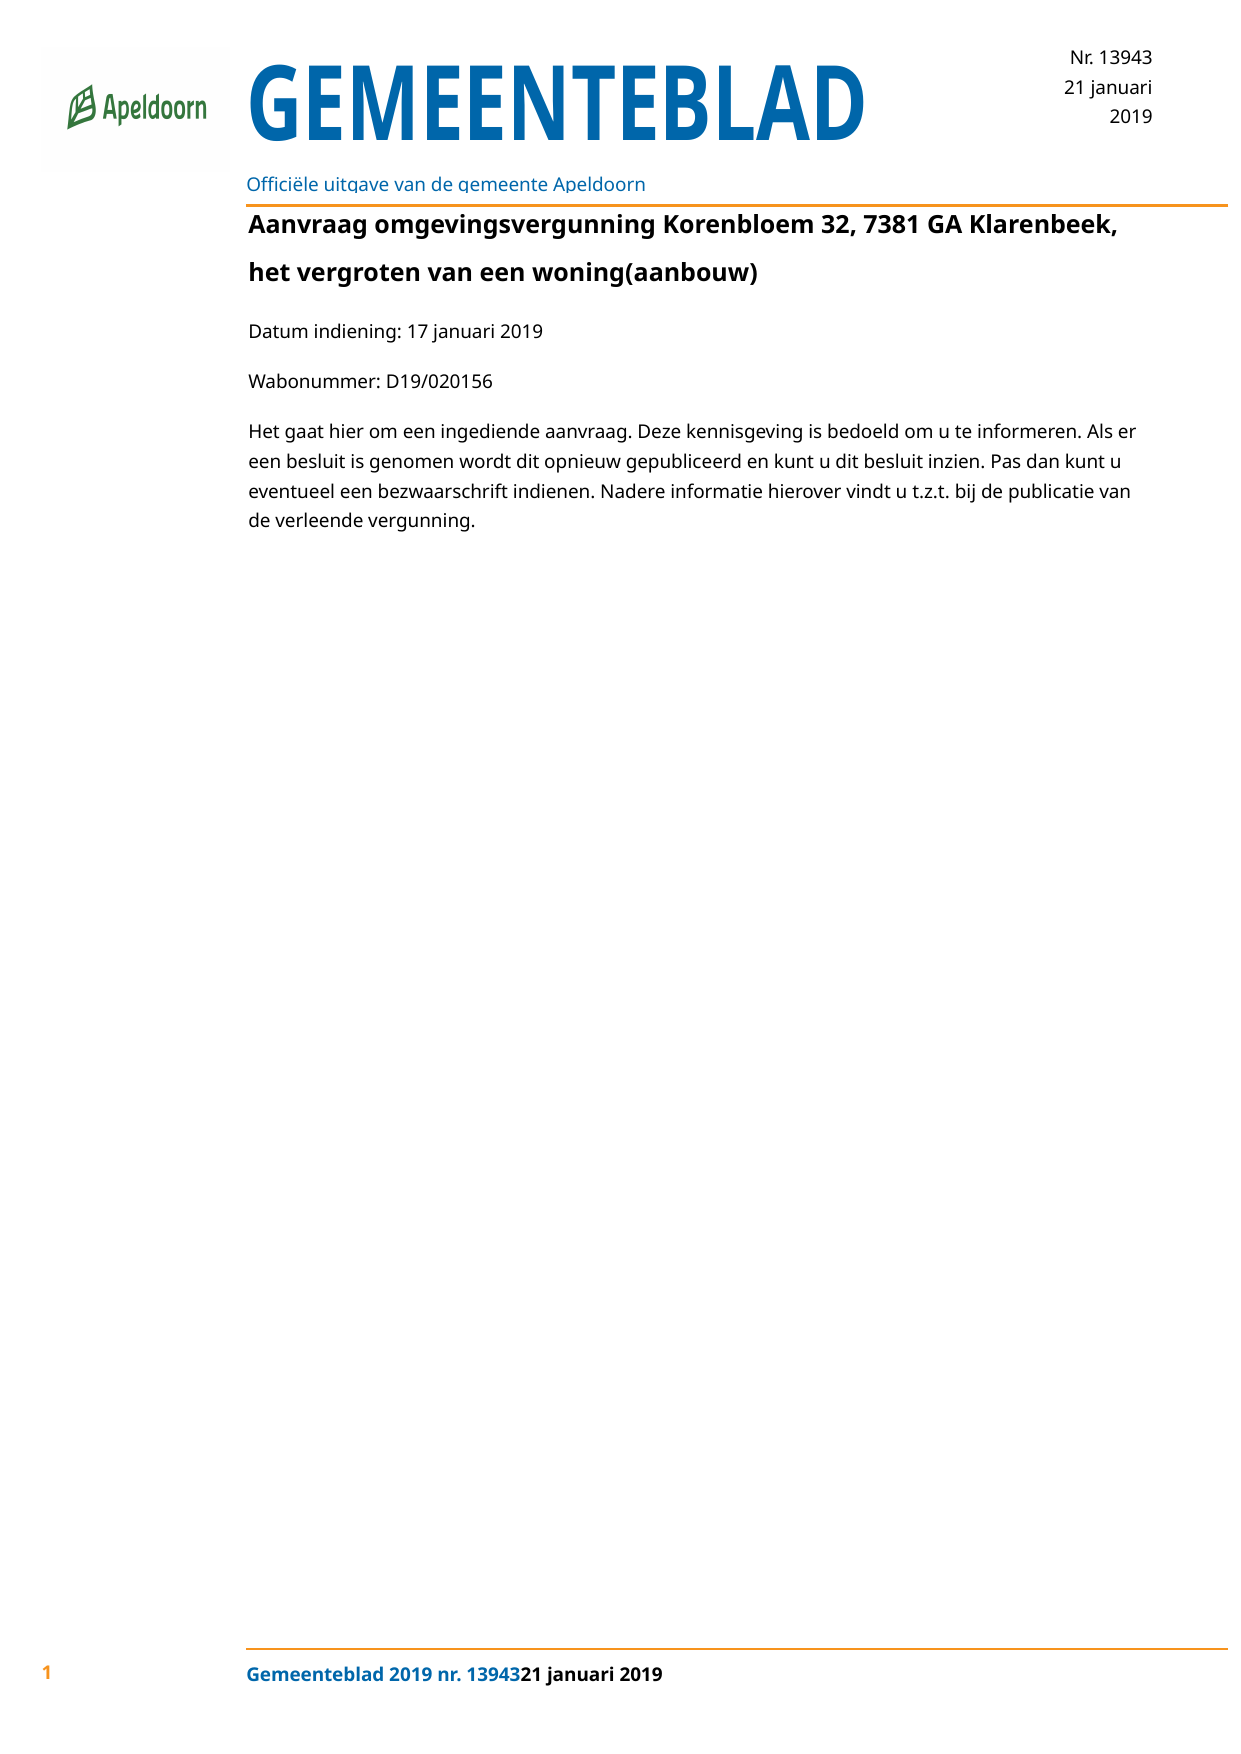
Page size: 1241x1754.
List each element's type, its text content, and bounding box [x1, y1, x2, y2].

text Aanvraag omgevingsvergunning Korenbloem 32, 7381 GA Klarenbeek, het vergroten van een woning(aanbouw) [248, 207, 1152, 288]
picture [41, 47, 231, 172]
text Datum indiening: 17 januari 2019 [248, 318, 1152, 344]
text Wabonummer: D19/020156 [248, 368, 1152, 394]
text Het gaat hier om een ingediende aanvraag. Deze kennisgeving is bedoeld om u te informeren. Als er een besluit is genomen wordt dit opnieuw gepubliceerd en kunt u dit besluit inzien. Pas dan kunt u eventueel een bezwaarschrift indienen. Nadere informatie hierover vindt u t.z.t. bij de publicatie van de verleende vergunning. [248, 419, 1152, 533]
